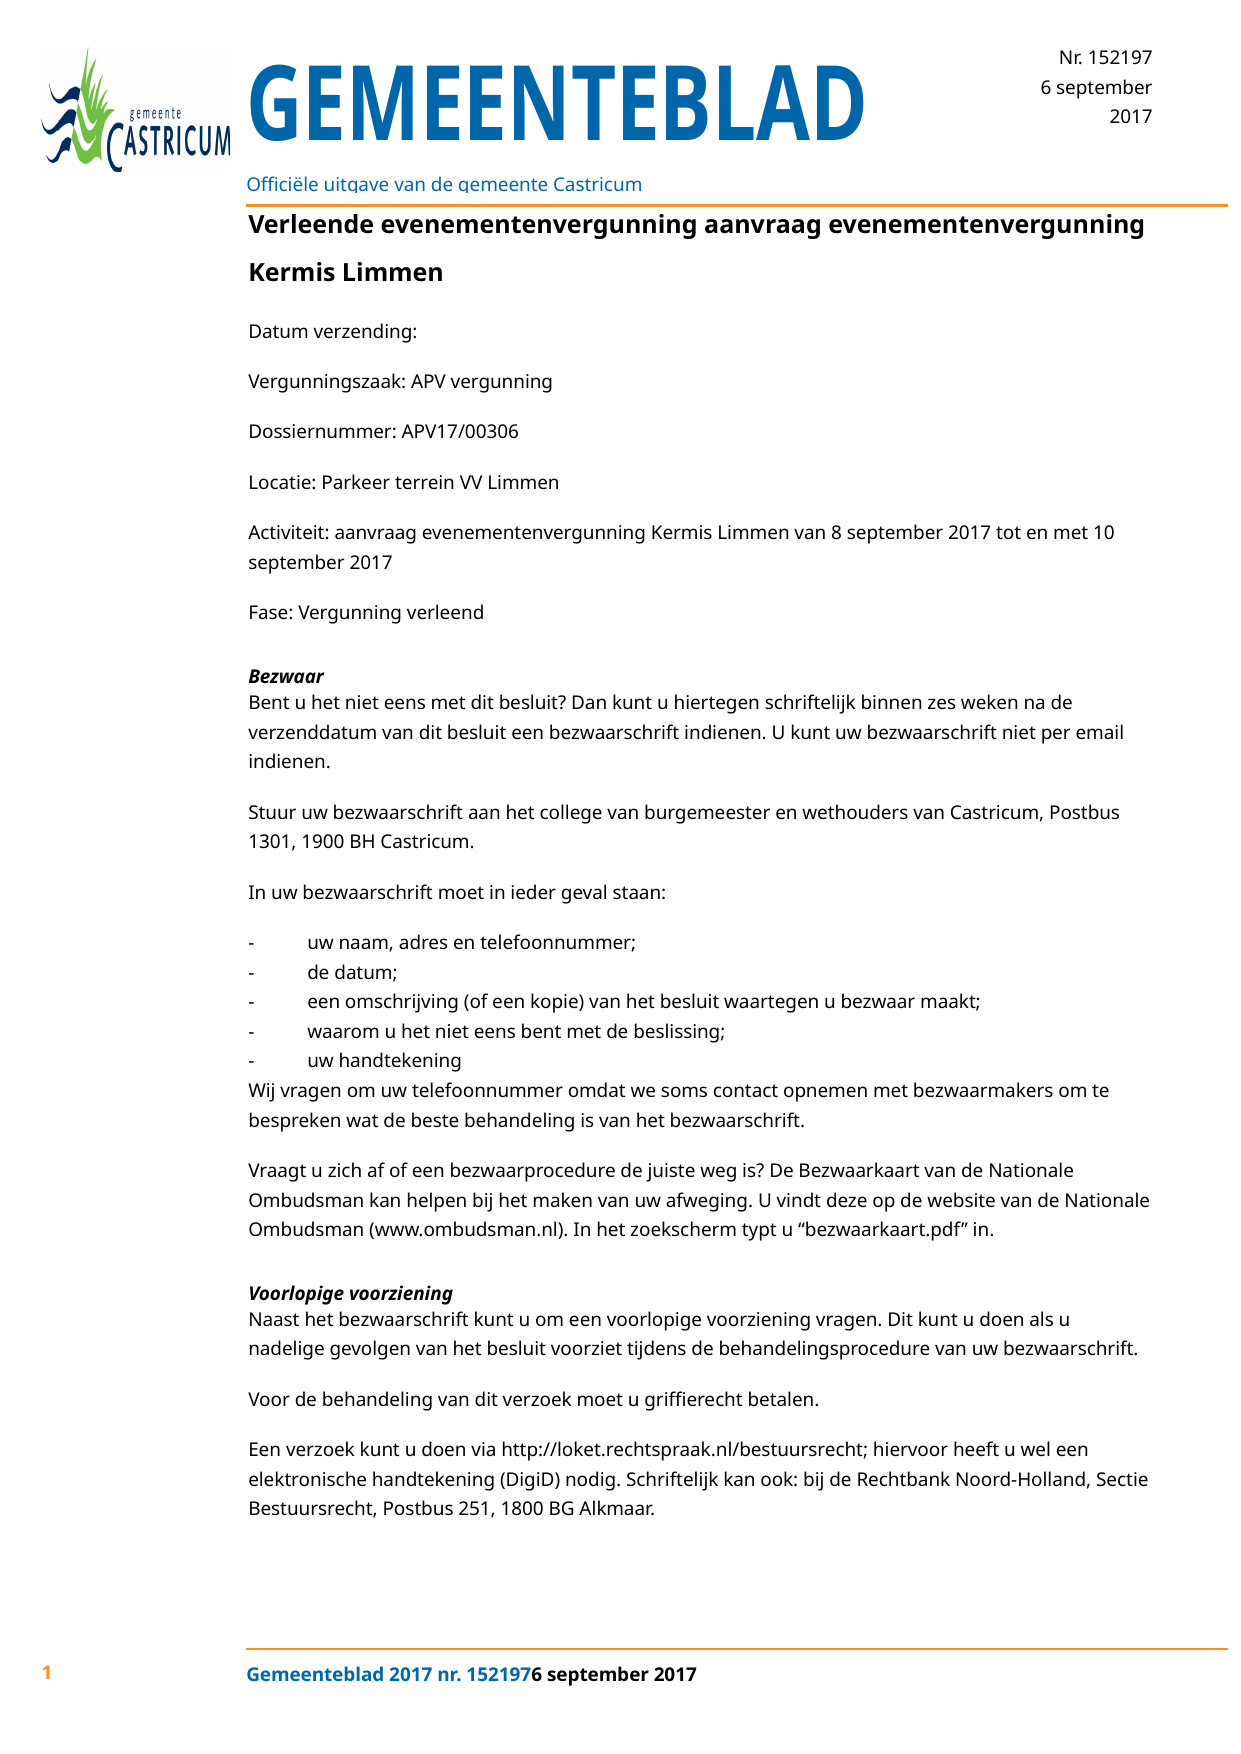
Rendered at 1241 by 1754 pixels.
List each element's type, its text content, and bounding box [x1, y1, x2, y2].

text Datum verzending: [248, 318, 1152, 344]
text Bezwaar [248, 663, 1152, 689]
text Fase: Vergunning verleend [248, 599, 1152, 625]
text Naast het bezwaarschrift kunt u om een voorlopige voorziening vragen. Dit kunt u doen als u nadelige gevolgen van het besluit voorziet tijdens de behandelingsprocedure van uw bezwaarschrift. [248, 1306, 1152, 1361]
text Dossiernummer: APV17/00306 [248, 419, 1152, 444]
text Voor de behandeling van dit verzoek moet u griffierecht betalen. [248, 1386, 1152, 1412]
text Activiteit: aanvraag evenementenvergunning Kermis Limmen van 8 september 2017 tot en met 10 september 2017 [248, 519, 1152, 575]
list uw naam, adres en telefoonnummer; [248, 929, 1152, 955]
text Verleende evenementenvergunning aanvraag evenementenvergunning Kermis Limmen [248, 207, 1152, 288]
list uw handtekening [248, 1048, 1152, 1073]
list de datum; [248, 959, 1152, 984]
list een omschrijving (of een kopie) van het besluit waartegen u bezwaar maakt; [248, 988, 1152, 1014]
text Een verzoek kunt u doen via http://loket.rechtspraak.nl/bestuursrecht; hiervoor heeft u wel een elektronische handtekening (DigiD) nodig. Schriftelijk kan ook: bij de Rechtbank Noord-Holland, Sectie Bestuursrecht, Postbus 251, 1800 BG Alkmaar. [248, 1436, 1152, 1521]
text Vraagt u zich af of een bezwaarprocedure de juiste weg is? De Bezwaarkaart van de Nationale Ombudsman kan helpen bij het maken van uw afweging. U vindt deze op de website van de Nationale Ombudsman (www.ombudsman.nl). In het zoekscherm typt u “bezwaarkaart.pdf” in. [248, 1157, 1152, 1242]
text In uw bezwaarschrift moet in ieder geval staan: [248, 879, 1152, 904]
text Voorlopige voorziening [248, 1280, 1152, 1306]
text Wij vragen om uw telefoonnummer omdat we soms contact opnemen met bezwaarmakers om te bespreken wat de beste behandeling is van het bezwaarschrift. [248, 1077, 1152, 1132]
text Bent u het niet eens met dit besluit? Dan kunt u hiertegen schriftelijk binnen zes weken na de verzenddatum van dit besluit een bezwaarschrift indienen. U kunt uw bezwaarschrift niet per email indienen. [248, 689, 1152, 774]
text Locatie: Parkeer terrein VV Limmen [248, 469, 1152, 495]
text Stuur uw bezwaarschrift aan het college van burgemeester en wethouders van Castricum, Postbus 1301, 1900 BH Castricum. [248, 799, 1152, 854]
list waarom u het niet eens bent met de beslissing; [248, 1018, 1152, 1044]
text Vergunningszaak: APV vergunning [248, 368, 1152, 394]
picture [41, 47, 231, 172]
